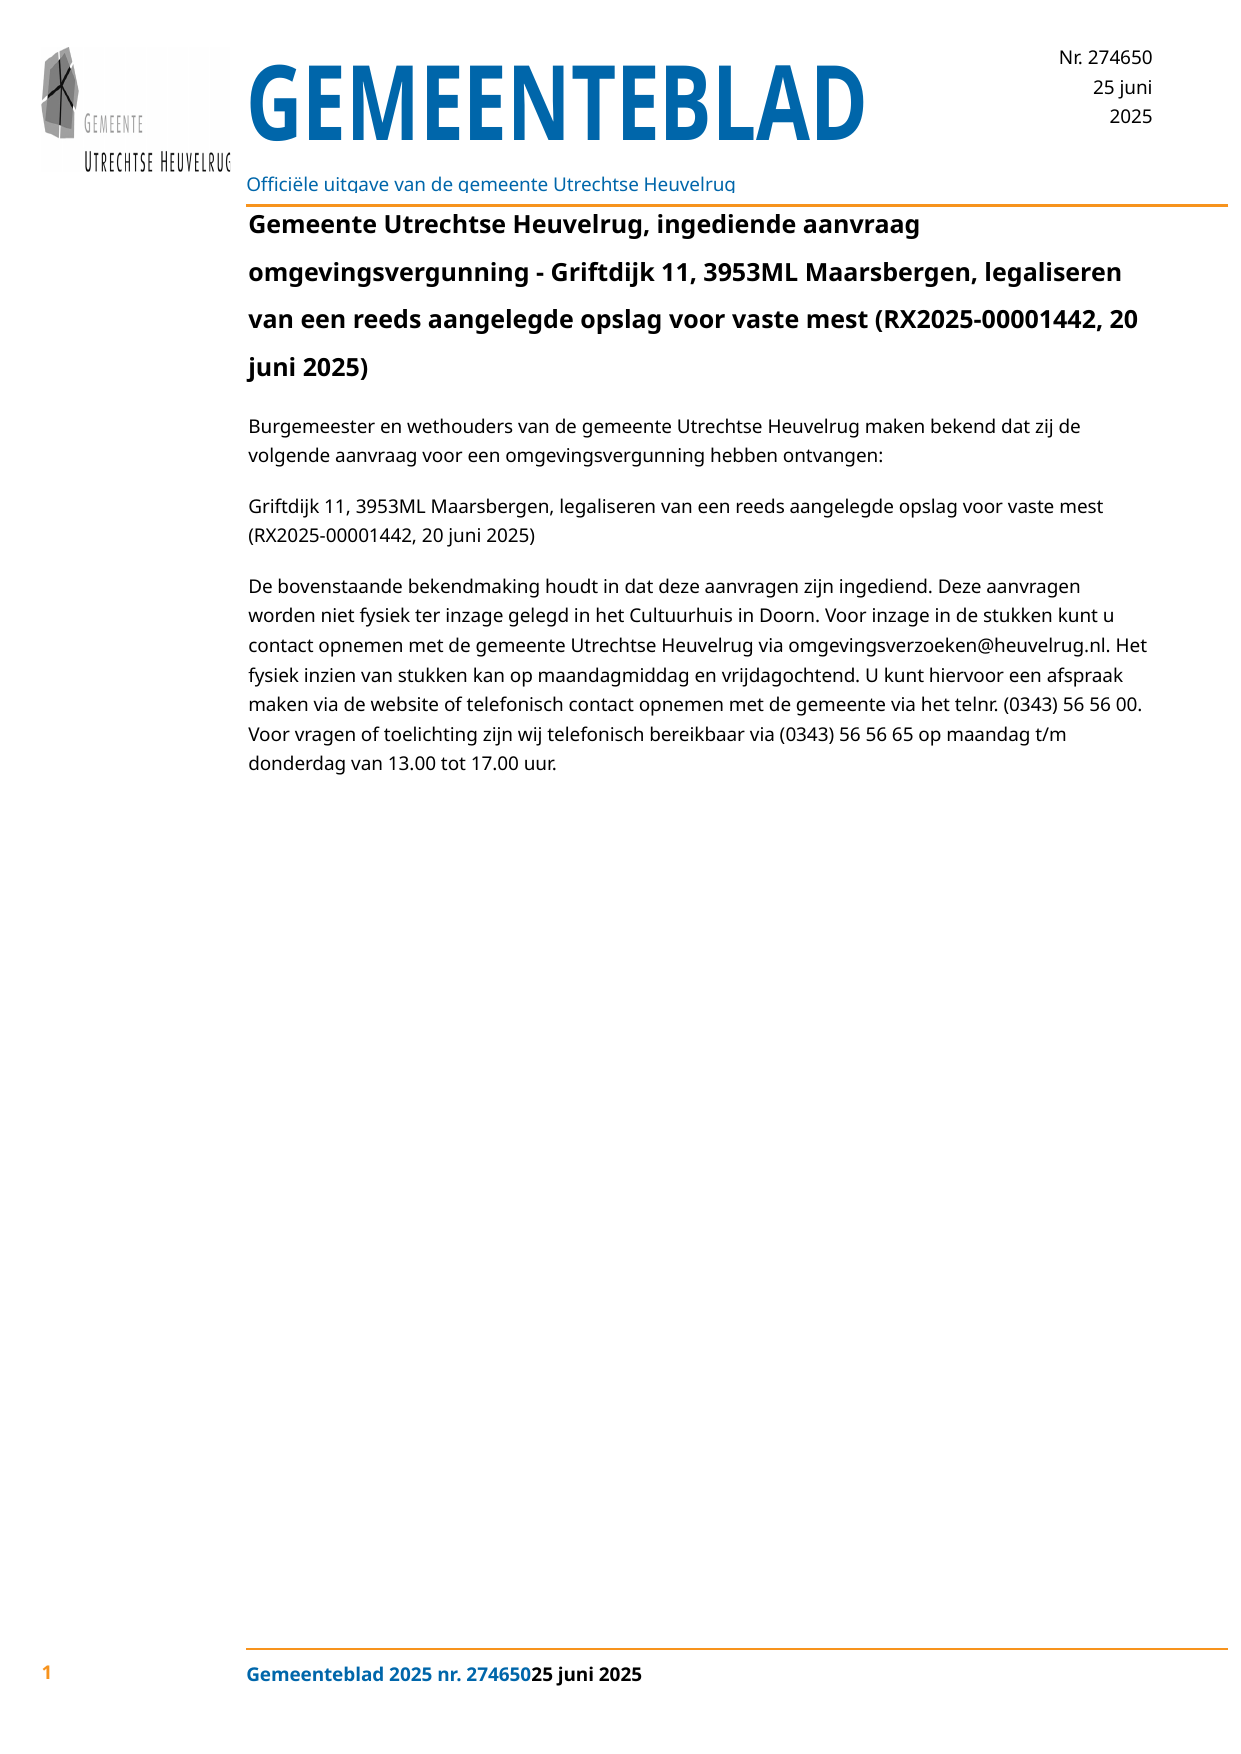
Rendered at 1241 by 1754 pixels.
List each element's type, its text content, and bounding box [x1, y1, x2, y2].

text Griftdijk 11, 3953ML Maarsbergen, legaliseren van een reeds aangelegde opslag voor vaste mest (RX2025-00001442, 20 juni 2025) [248, 493, 1152, 548]
picture [41, 47, 231, 172]
text De bovenstaande bekendmaking houdt in dat deze aanvragen zijn ingediend. Deze aanvragen worden niet fysiek ter inzage gelegd in het Cultuurhuis in Doorn. Voor inzage in de stukken kunt u contact opnemen met de gemeente Utrechtse Heuvelrug via omgevingsverzoeken@heuvelrug.nl. Het fysiek inzien van stukken kan op maandagmiddag en vrijdagochtend. U kunt hiervoor een afspraak maken via de website of telefonisch contact opnemen met de gemeente via het telnr. (0343) 56 56 00. Voor vragen of toelichting zijn wij telefonisch bereikbaar via (0343) 56 56 65 op maandag t/m donderdag van 13.00 tot 17.00 uur. [248, 573, 1152, 776]
text Burgemeester en wethouders van de gemeente Utrechtse Heuvelrug maken bekend dat zij de volgende aanvraag voor een omgevingsvergunning hebben ontvangen: [248, 413, 1152, 468]
text Gemeente Utrechtse Heuvelrug, ingediende aanvraag omgevingsvergunning - Griftdijk 11, 3953ML Maarsbergen, legaliseren van een reeds aangelegde opslag voor vaste mest (RX2025-00001442, 20 juni 2025) [248, 207, 1152, 384]
